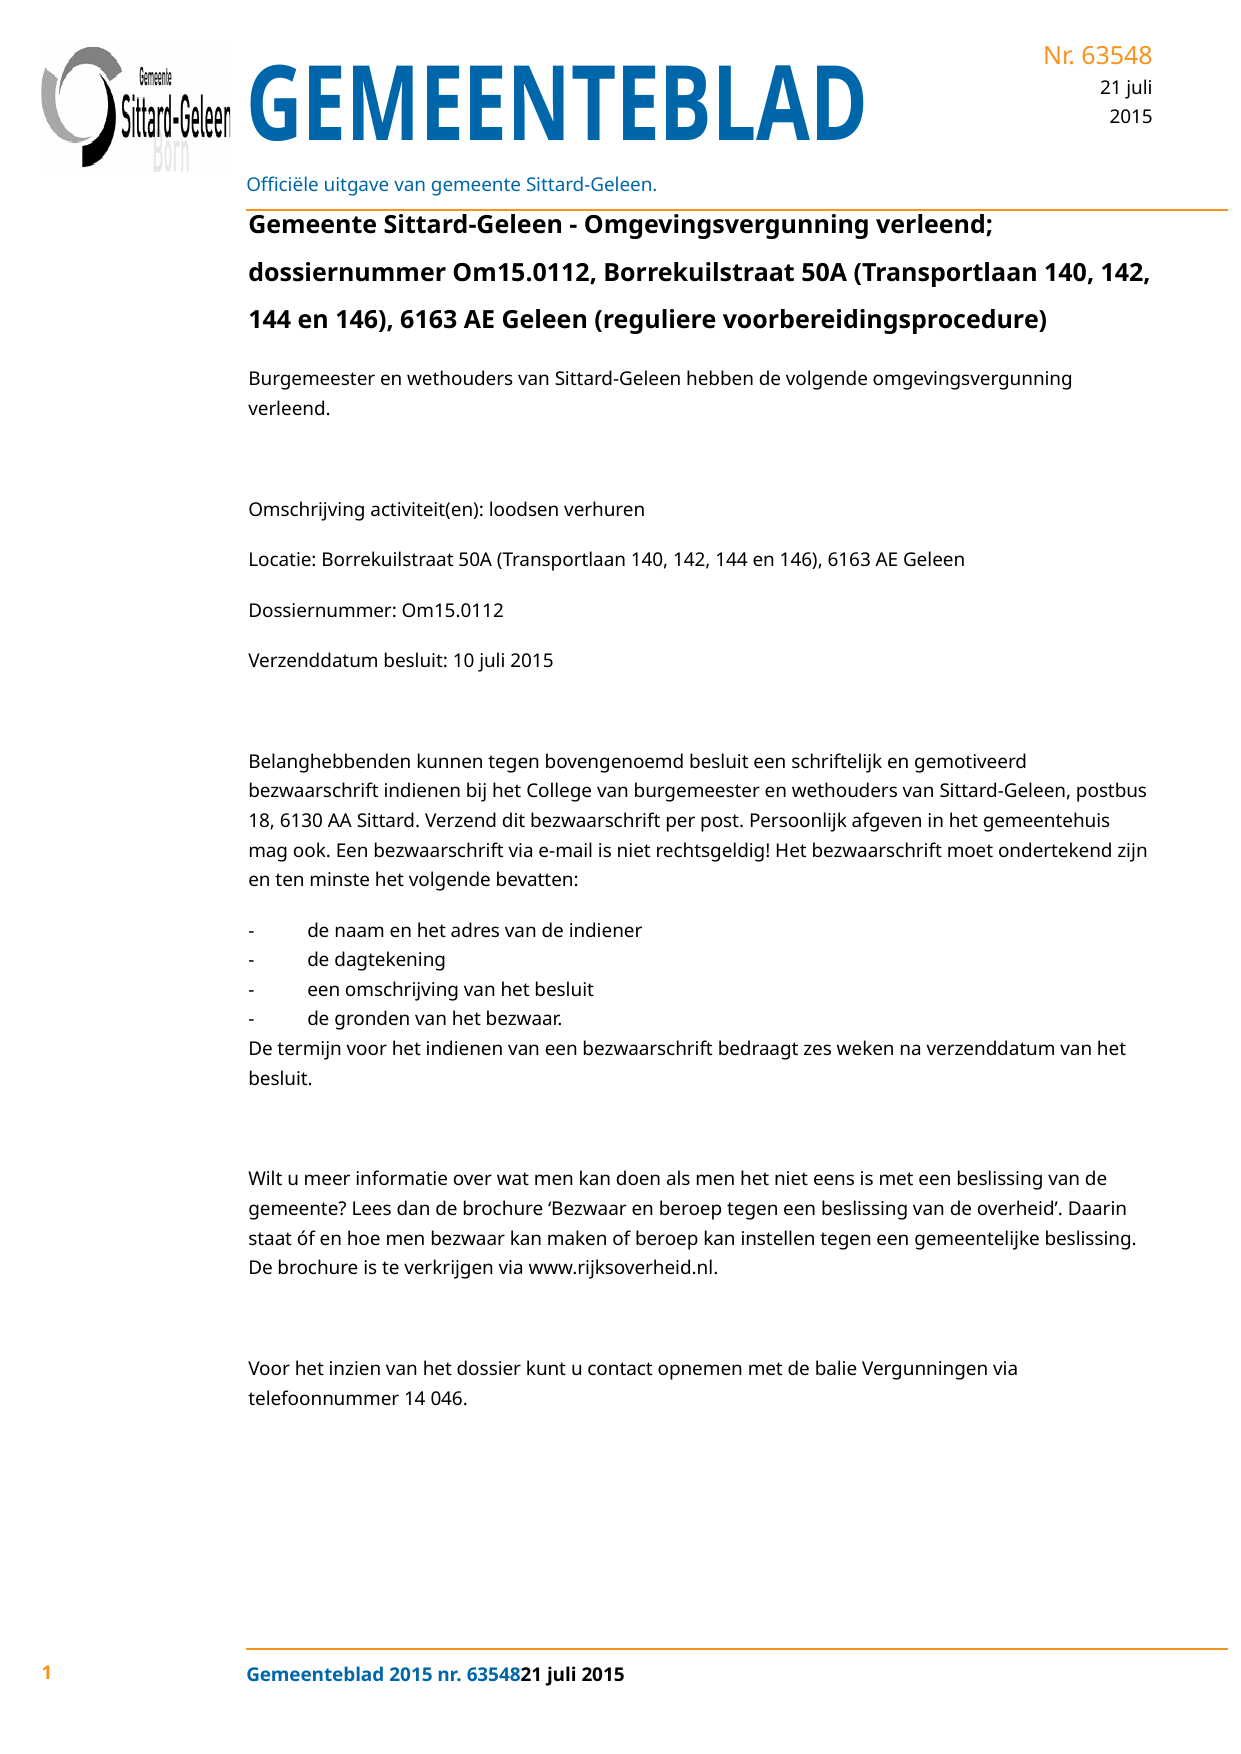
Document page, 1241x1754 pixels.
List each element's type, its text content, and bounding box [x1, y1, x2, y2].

list de gronden van het bezwaar. [248, 1006, 1152, 1031]
list een omschrijving van het besluit [248, 976, 1152, 1002]
text De termijn voor het indienen van een bezwaarschrift bedraagt zes weken na verzenddatum van het besluit. [248, 1035, 1152, 1090]
text Dossiernummer: Om15.0112 [248, 597, 1152, 622]
picture [41, 47, 231, 172]
text Verzenddatum besluit: 10 juli 2015 [248, 647, 1152, 673]
text Burgemeester en wethouders van Sittard-Geleen hebben de volgende omgevingsvergunning verleend. [248, 366, 1152, 421]
text Locatie: Borrekuilstraat 50A (Transportlaan 140, 142, 144 en 146), 6163 AE Geleen [248, 546, 1152, 572]
text Belanghebbenden kunnen tegen bovengenoemd besluit een schriftelijk en gemotiveerd bezwaarschrift indienen bij het College van burgemeester en wethouders van Sittard-Geleen, postbus 18, 6130 AA Sittard. Verzend dit bezwaarschrift per post. Persoonlijk afgeven in het gemeentehuis mag ook. Een bezwaarschrift via e-mail is niet rechtsgeldig! Het bezwaarschrift moet ondertekend zijn en ten minste het volgende bevatten: [248, 748, 1152, 892]
text Wilt u meer informatie over wat men kan doen als men het niet eens is met een beslissing van de gemeente? Lees dan de brochure ‘Bezwaar en beroep tegen een beslissing van de overheid’. Daarin staat óf en hoe men bezwaar kan maken of beroep kan instellen tegen een gemeentelijke beslissing. De brochure is te verkrijgen via www.rijksoverheid.nl. [248, 1166, 1152, 1280]
text Omschrijving activiteit(en): loodsen verhuren [248, 496, 1152, 522]
list de naam en het adres van de indiener [248, 917, 1152, 942]
text Gemeente Sittard-Geleen - Omgevingsvergunning verleend; dossiernummer Om15.0112, Borrekuilstraat 50A (Transportlaan 140, 142, 144 en 146), 6163 AE Geleen (reguliere voorbereidingsprocedure) [248, 211, 1152, 336]
list de dagtekening [248, 946, 1152, 972]
text Voor het inzien van het dossier kunt u contact opnemen met de balie Vergunningen via telefoonnummer 14 046. [248, 1355, 1152, 1410]
